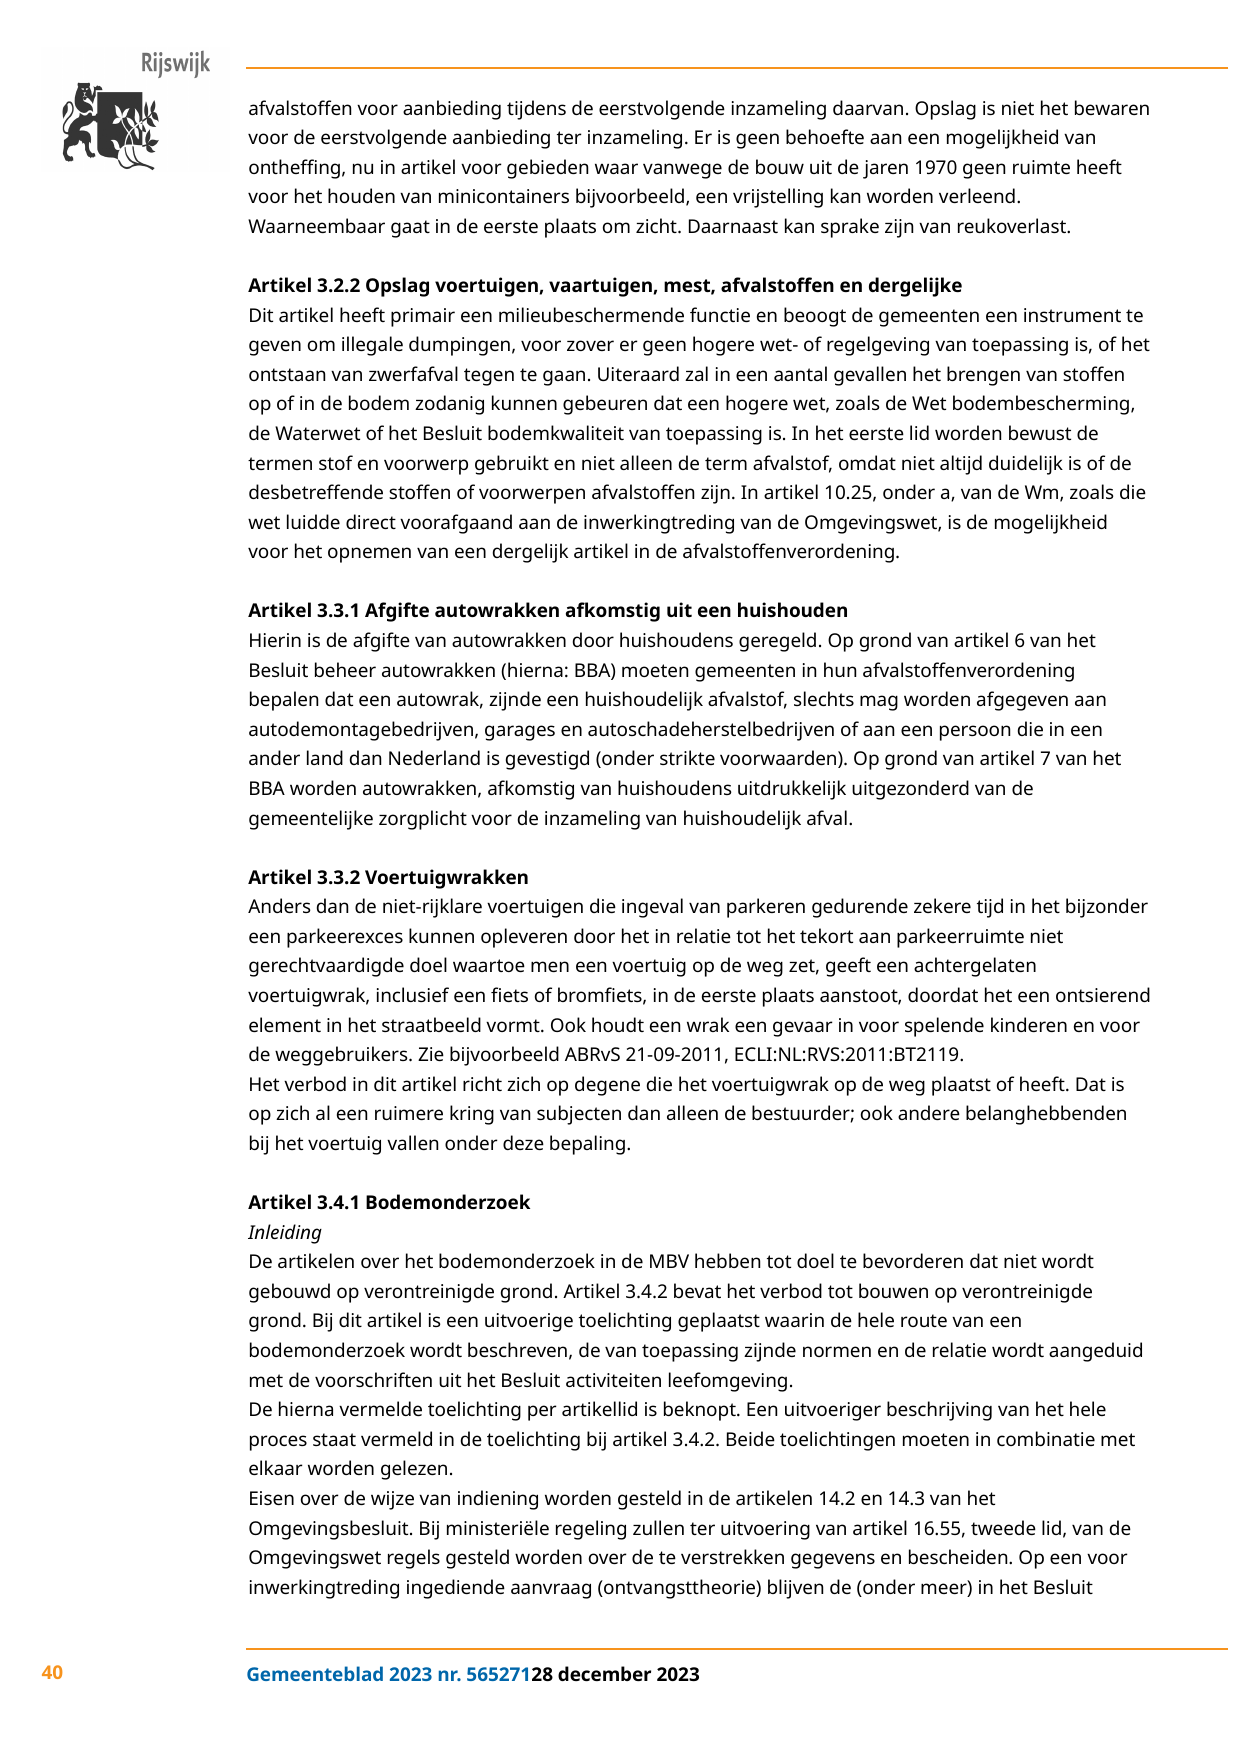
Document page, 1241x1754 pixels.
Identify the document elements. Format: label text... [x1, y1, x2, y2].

text Inleiding [248, 1219, 1152, 1245]
text Het verbod in dit artikel richt zich op degene die het voertuigwrak op de weg plaatst of heeft. Dat is op zich al een ruimere kring van subjecten dan alleen de bestuurder; ook andere belanghebbenden bij het voertuig vallen onder deze bepaling. [248, 1071, 1152, 1156]
text afvalstoffen voor aanbieding tijdens de eerstvolgende inzameling daarvan. Opslag is niet het bewaren voor de eerstvolgende aanbieding ter inzameling. Er is geen behoefte aan een mogelijkheid van ontheffing, nu in artikel voor gebieden waar vanwege de bouw uit de jaren 1970 geen ruimte heeft voor het houden van minicontainers bijvoorbeeld, een vrijstelling kan worden verleend. Waarneembaar gaat in de eerste plaats om zicht. Daarnaast kan sprake zijn van reukoverlast. [248, 95, 1152, 239]
text Hierin is de afgifte van autowrakken door huishoudens geregeld. Op grond van artikel 6 van het Besluit beheer autowrakken (hierna: BBA) moeten gemeenten in hun afvalstoffenverordening bepalen dat een autowrak, zijnde een huishoudelijk afvalstof, slechts mag worden afgegeven aan autodemontagebedrijven, garages en autoschadeherstelbedrijven of aan een persoon die in een ander land dan Nederland is gevestigd (onder strikte voorwaarden). Op grond van artikel 7 van het BBA worden autowrakken, afkomstig van huishoudens uitdrukkelijk uitgezonderd van de gemeentelijke zorgplicht voor de inzameling van huishoudelijk afval. [248, 627, 1152, 831]
picture [41, 47, 231, 172]
text De artikelen over het bodemonderzoek in de MBV hebben tot doel te bevorderen dat niet wordt gebouwd op verontreinigde grond. Artikel 3.4.2 bevat het verbod tot bouwen op verontreinigde grond. Bij dit artikel is een uitvoerige toelichting geplaatst waarin de hele route van een bodemonderzoek wordt beschreven, de van toepassing zijnde normen en de relatie wordt aangeduid met de voorschriften uit het Besluit activiteiten leefomgeving. [248, 1248, 1152, 1393]
text Artikel 3.4.1 Bodemonderzoek [248, 1189, 1152, 1215]
text Artikel 3.3.1 Afgifte autowrakken afkomstig uit een huishouden [248, 598, 1152, 623]
text Dit artikel heeft primair een milieubeschermende functie en beoogt de gemeenten een instrument te geven om illegale dumpingen, voor zover er geen hogere wet- of regelgeving van toepassing is, of het ontstaan van zwerfafval tegen te gaan. Uiteraard zal in een aantal gevallen het brengen van stoffen op of in de bodem zodanig kunnen gebeuren dat een hogere wet, zoals de Wet bodembescherming, de Waterwet of het Besluit bodemkwaliteit van toepassing is. In het eerste lid worden bewust de termen stof en voorwerp gebruikt en niet alleen de term afvalstof, omdat niet altijd duidelijk is of de desbetreffende stoffen of voorwerpen afvalstoffen zijn. In artikel 10.25, onder a, van de Wm, zoals die wet luidde direct voorafgaand aan de inwerkingtreding van de Omgevingswet, is de mogelijkheid voor het opnemen van een dergelijk artikel in de afvalstoffenverordening. [248, 302, 1152, 564]
text Artikel 3.2.2 Opslag voertuigen, vaartuigen, mest, afvalstoffen en dergelijke [248, 272, 1152, 298]
text Anders dan de niet-rijklare voertuigen die ingeval van parkeren gedurende zekere tijd in het bijzonder een parkeerexces kunnen opleveren door het in relatie tot het tekort aan parkeerruimte niet gerechtvaardigde doel waartoe men een voertuig op de weg zet, geeft een achtergelaten voertuigwrak, inclusief een fiets of bromfiets, in de eerste plaats aanstoot, doordat het een ontsierend element in het straatbeeld vormt. Ook houdt een wrak een gevaar in voor spelende kinderen en voor de weggebruikers. Zie bijvoorbeeld ABRvS 21-09-2011, ECLI:NL:RVS:2011:BT2119. [248, 893, 1152, 1067]
text De hierna vermelde toelichting per artikellid is beknopt. Een uitvoeriger beschrijving van het hele proces staat vermeld in de toelichting bij artikel 3.4.2. Beide toelichtingen moeten in combinatie met elkaar worden gelezen. [248, 1396, 1152, 1481]
text Artikel 3.3.2 Voertuigwrakken [248, 864, 1152, 890]
text Eisen over de wijze van indiening worden gesteld in de artikelen 14.2 en 14.3 van het Omgevingsbesluit. Bij ministeriële regeling zullen ter uitvoering van artikel 16.55, tweede lid, van de Omgevingswet regels gesteld worden over de te verstrekken gegevens en bescheiden. Op een voor inwerkingtreding ingediende aanvraag (ontvangsttheorie) blijven de (onder meer) in het Besluit [248, 1485, 1152, 1600]
